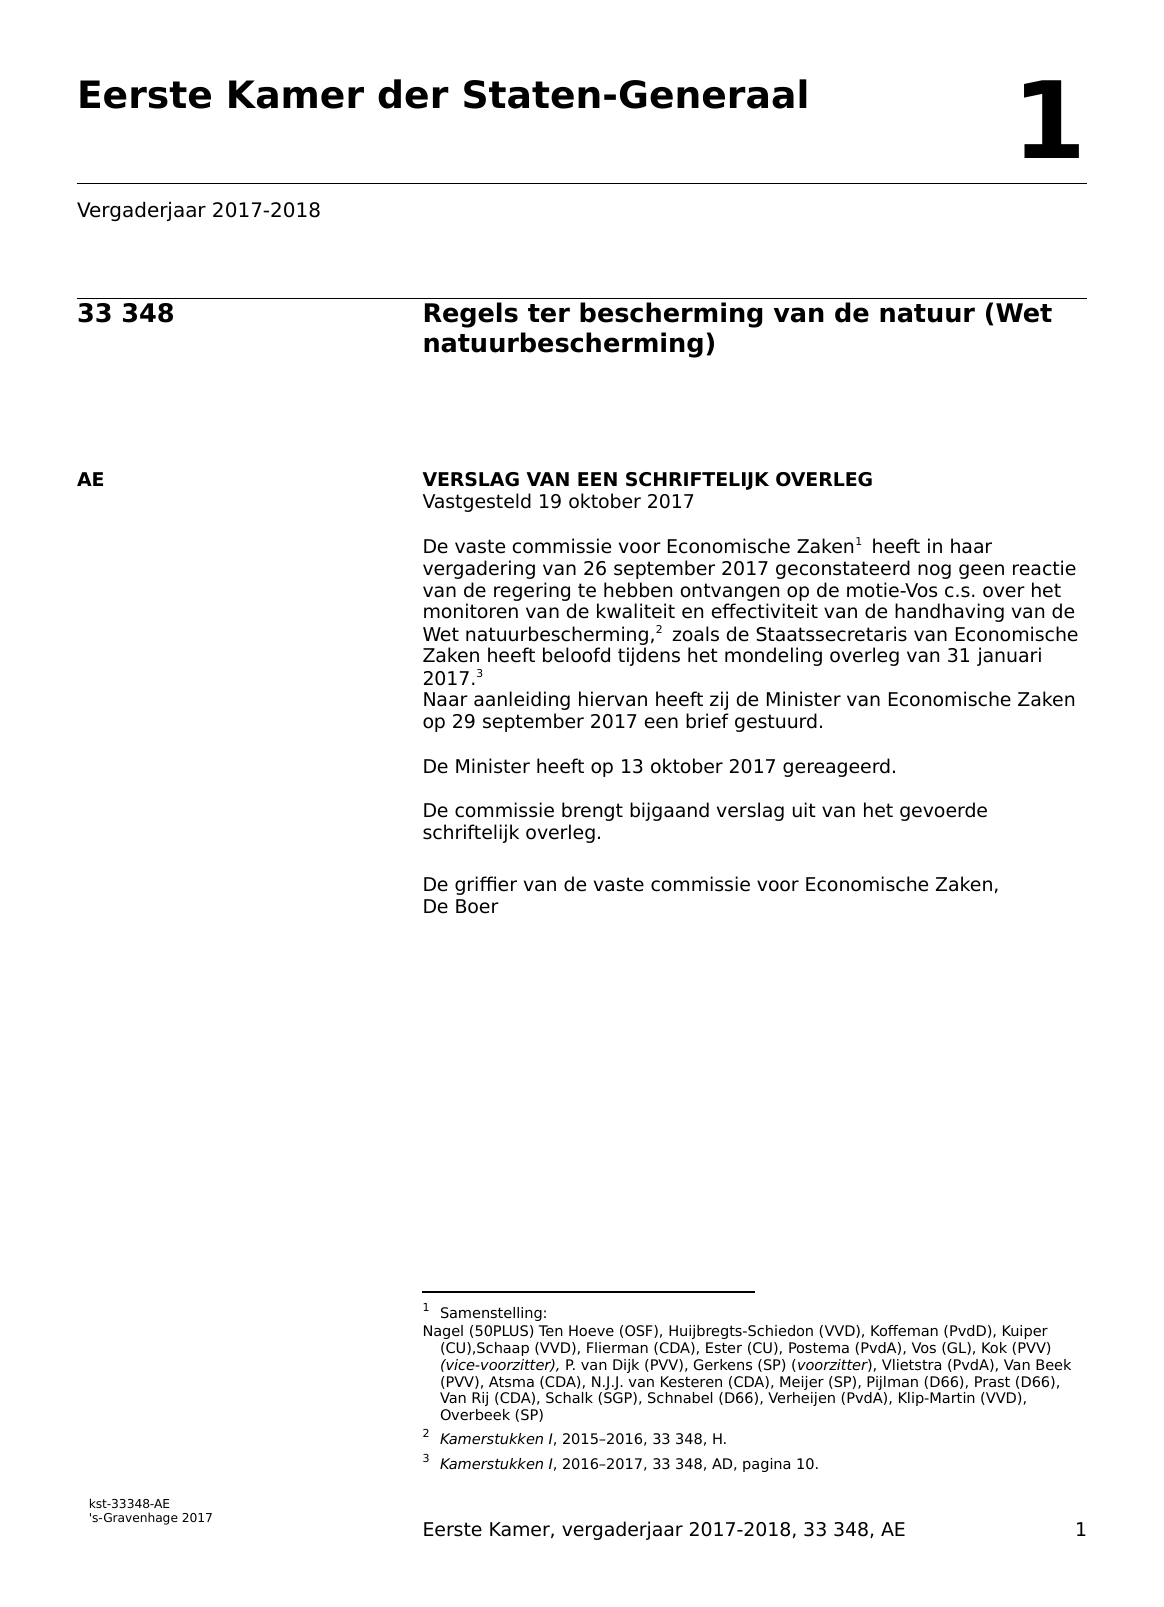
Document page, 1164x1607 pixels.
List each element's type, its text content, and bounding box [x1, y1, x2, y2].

table_cell Vergaderjaar 2017-2018 [77, 184, 1087, 298]
text Nagel (50PLUS) Ten Hoeve (OSF), Huijbregts-Schiedon (VVD), Koffeman (PvdD), Kuiper (CU),Schaap (VVD), Flierman (CDA), Ester (CU), Postema (PvdA), Vos (GL), Kok (PVV) (vice-voorzitter), P. van Dijk (PVV), Gerkens (SP) (voorzitter), Vlietstra (PvdA), Van Beek (PVV), Atsma (CDA), N.J.J. van Kesteren (CDA), Meijer (SP), Pijlman (D66), Prast (D66), Van Rij (CDA), Schalk (SGP), Schnabel (D66), Verheijen (PvdA), Klip-Martin (VVD), Overbeek (SP) [422, 1323, 1087, 1424]
text Kamerstukken I, 2015–2016, 33 348, H. [422, 1427, 1087, 1449]
subtitle AE VERSLAG VAN EEN SCHRIFTELIJK OVERLEG [77, 469, 1087, 491]
text Kamerstukken I, 2016–2017, 33 348, AD, pagina 10. [422, 1452, 1087, 1474]
text De vaste commissie voor Economische Zaken heeft in haar vergadering van 26 september 2017 geconstateerd nog geen reactie van de regering te hebben ontvangen op de motie-Vos c.s. over het monitoren van de kwaliteit en effectiviteit van de handhaving van de Wet natuurbescherming, zoals de Staatssecretaris van Economische Zaken heeft beloofd tijdens het mondeling overleg van 31 januari 2017. [422, 536, 1087, 689]
text Samenstelling: [422, 1301, 1087, 1323]
text Naar aanleiding hiervan heeft zij de Minister van Economische Zaken op 29 september 2017 een brief gestuurd. [422, 689, 1087, 733]
subtitle 33 348 Regels ter bescherming van de natuur (Wet natuurbescherming) [77, 299, 1087, 358]
text De griffier van de vaste commissie voor Economische Zaken, De Boer [422, 874, 1087, 918]
text De Minister heeft op 13 oktober 2017 gereageerd. [422, 756, 1087, 777]
table_header Eerste Kamer der Staten-Generaal [77, 59, 886, 183]
text Vastgesteld 19 oktober 2017 [422, 491, 1087, 513]
text De commissie brengt bijgaand verslag uit van het gevoerde schriftelijk overleg. [422, 800, 1087, 844]
text 's-Gravenhage 2017 [88, 1511, 323, 1525]
table_header 1 [886, 59, 1087, 183]
text kst-33348-AE [88, 1497, 323, 1511]
